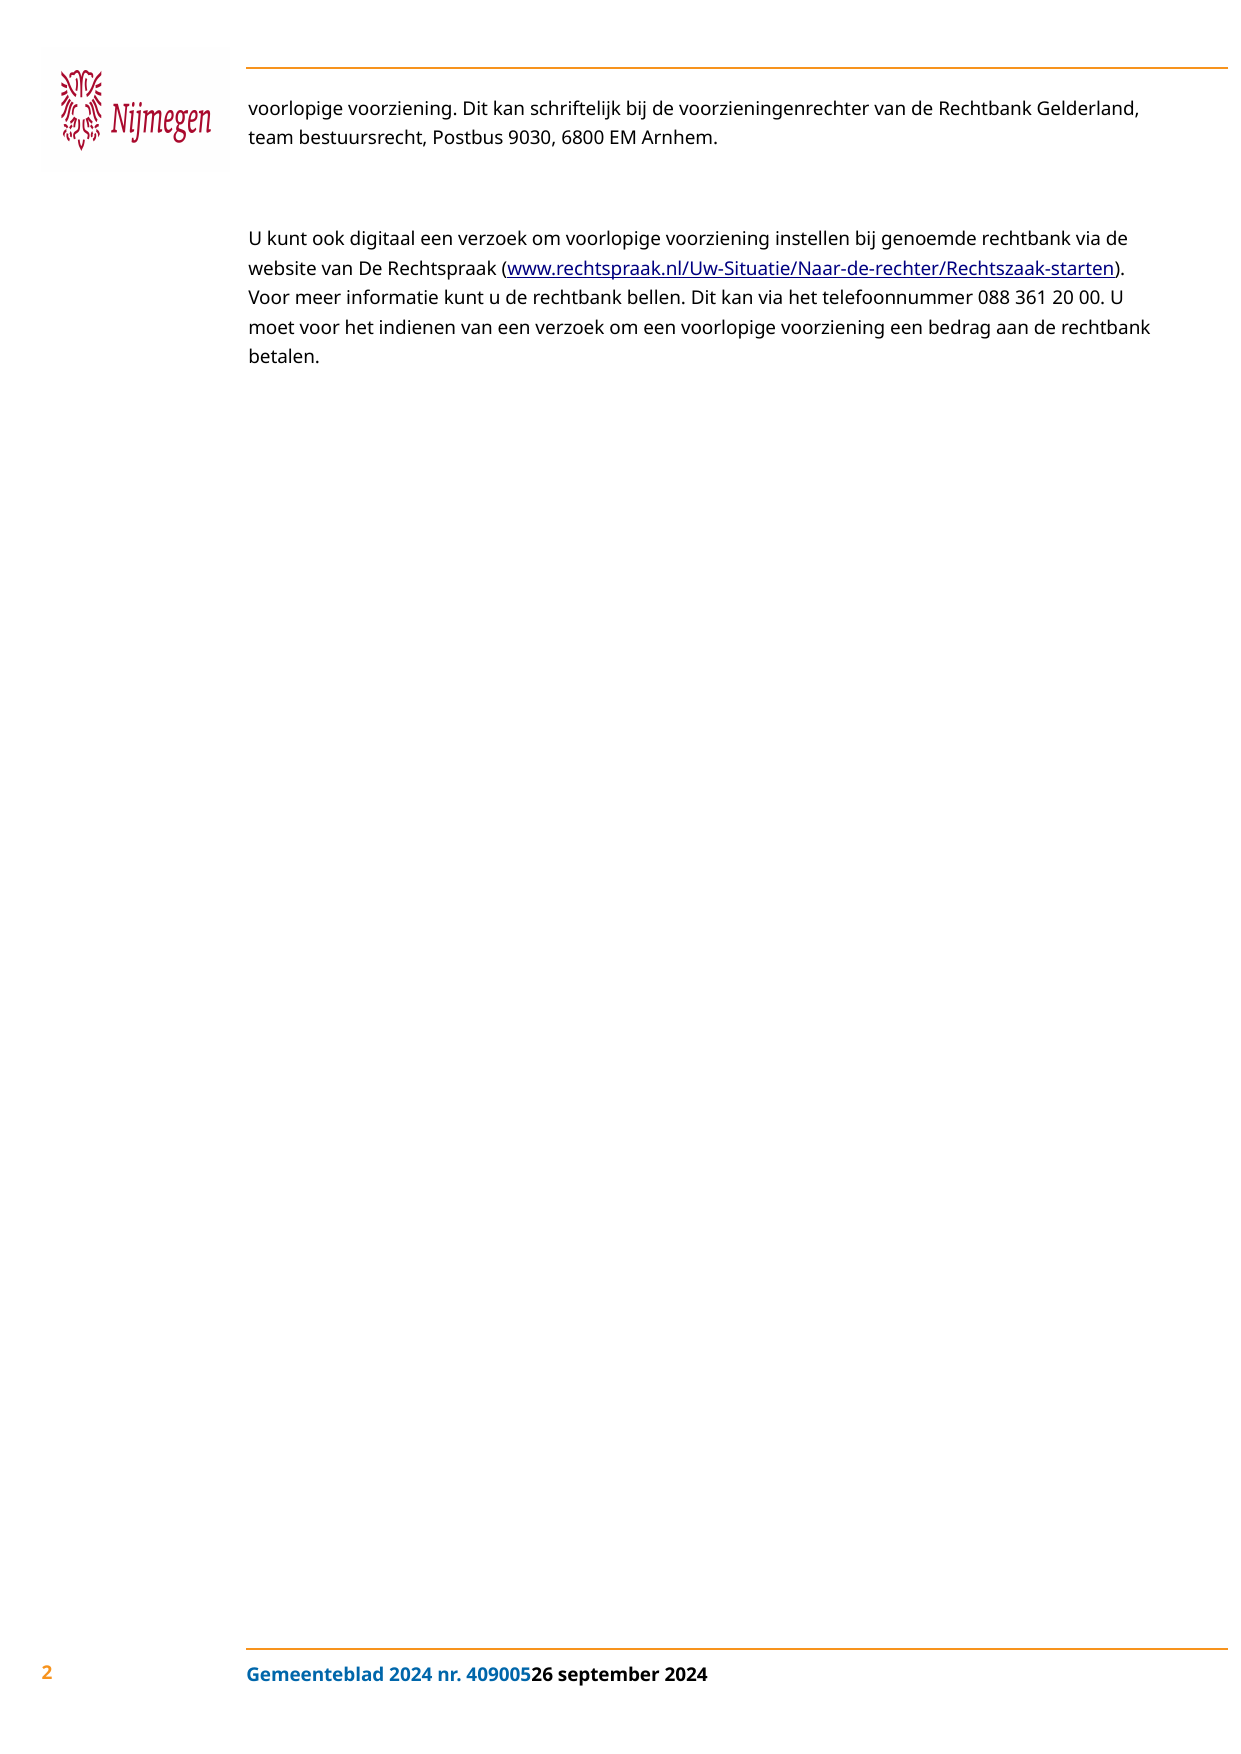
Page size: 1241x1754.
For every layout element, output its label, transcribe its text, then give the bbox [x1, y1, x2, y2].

text U kunt ook digitaal een verzoek om voorlopige voorziening instellen bij genoemde rechtbank via de website van De Rechtspraak (www.rechtspraak.nl/Uw-Situatie/Naar-de-rechter/Rechtszaak-starten). Voor meer informatie kunt u de rechtbank bellen. Dit kan via het telefoonnummer 088 361 20 00. U moet voor het indienen van een verzoek om een voorlopige voorziening een bedrag aan de rechtbank betalen. [248, 225, 1152, 369]
text voorlopige voorziening. Dit kan schriftelijk bij de voorzieningenrechter van de Rechtbank Gelderland, team bestuursrecht, Postbus 9030, 6800 EM Arnhem. [248, 95, 1152, 150]
picture [41, 47, 231, 172]
